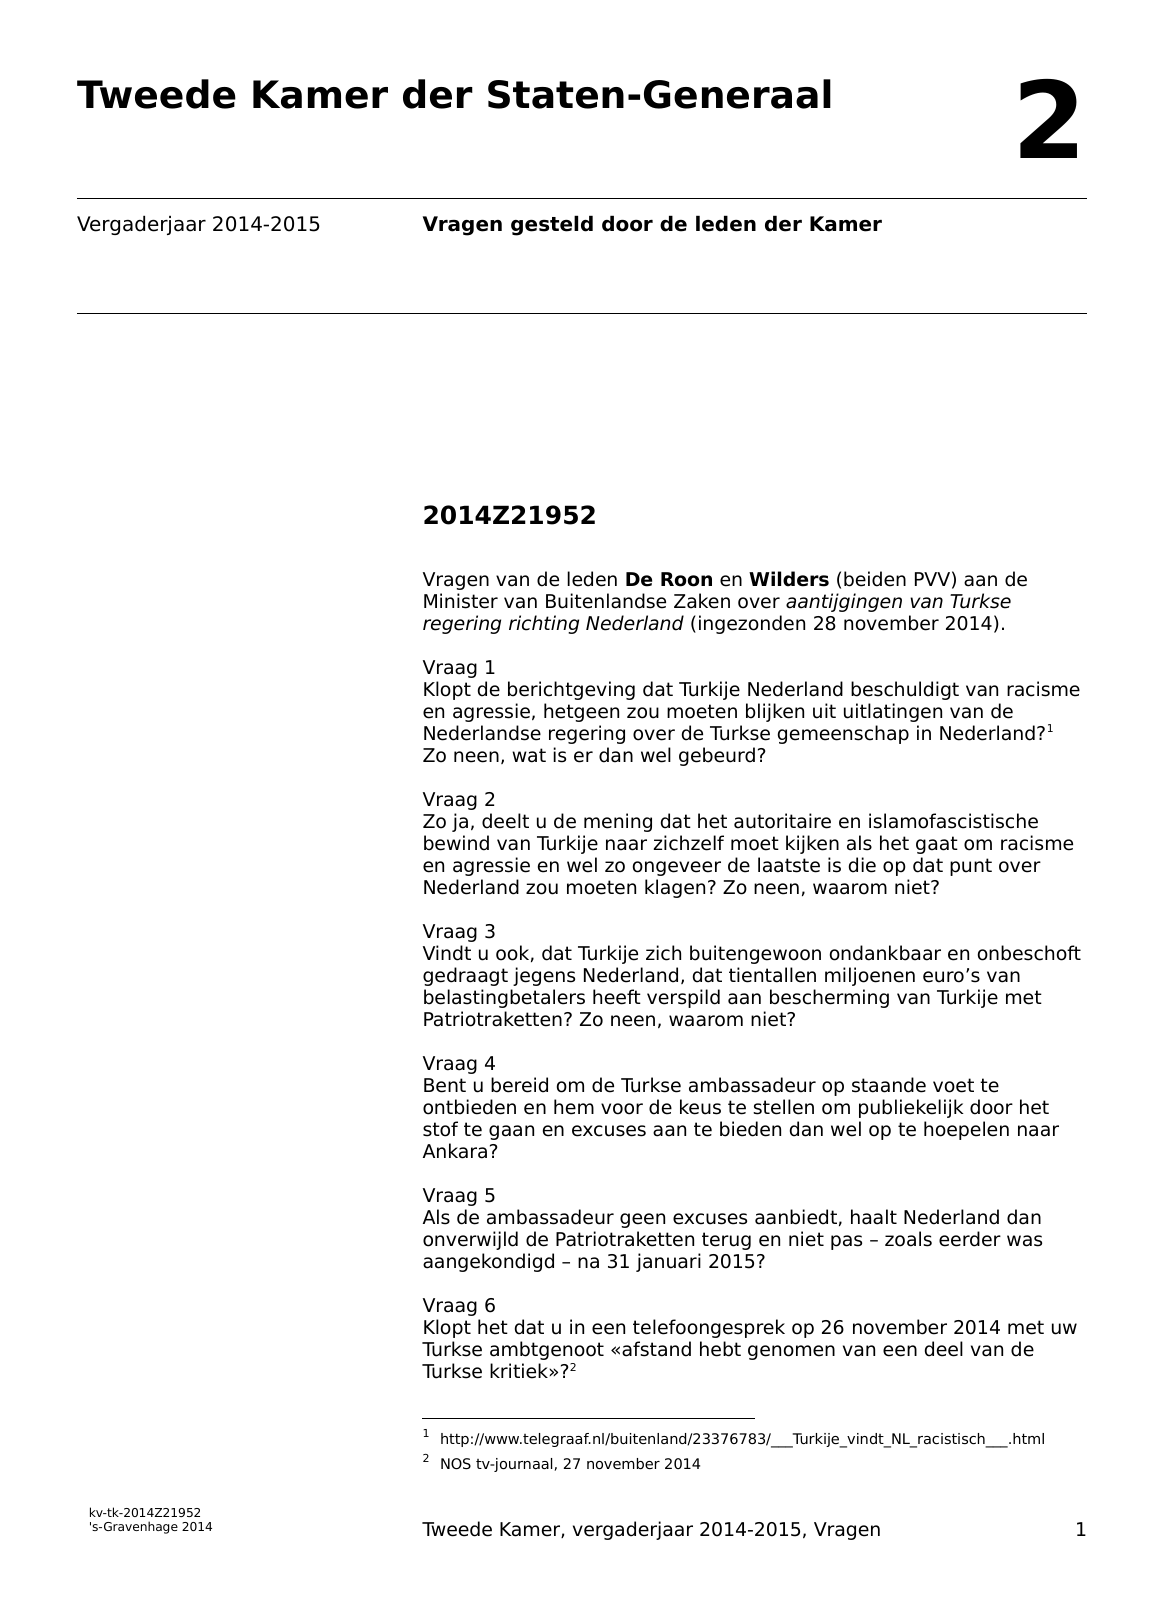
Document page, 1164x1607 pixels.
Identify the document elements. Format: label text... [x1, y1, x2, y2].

text Vraag 5 [422, 1185, 1087, 1207]
text Vraag 2 [422, 789, 1087, 811]
text http://www.telegraaf.nl/buitenland/23376783/___Turkije_vindt_NL_racistisch___.html [422, 1427, 1087, 1449]
table_cell Vragen gesteld door de leden der Kamer [422, 199, 1087, 313]
text Zo ja, deelt u de mening dat het autoritaire en islamofascistische bewind van Turkije naar zichzelf moet kijken als het gaat om racisme en agressie en wel zo ongeveer de laatste is die op dat punt over Nederland zou moeten klagen? Zo neen, waarom niet? [422, 811, 1087, 899]
text Vraag 1 [422, 657, 1087, 679]
text Vindt u ook, dat Turkije zich buitengewoon ondankbaar en onbeschoft gedraagt jegens Nederland, dat tientallen miljoenen euro’s van belastingbetalers heeft verspild aan bescherming van Turkije met Patriotraketten? Zo neen, waarom niet? [422, 943, 1087, 1031]
text Vraag 6 [422, 1295, 1087, 1317]
text Vraag 4 [422, 1053, 1087, 1075]
table_cell Vergaderjaar 2014-2015 [77, 199, 422, 313]
table_header Tweede Kamer der Staten-Generaal [77, 59, 886, 198]
text Vraag 3 [422, 921, 1087, 943]
text 's-Gravenhage 2014 [88, 1520, 323, 1534]
text Klopt de berichtgeving dat Turkije Nederland beschuldigt van racisme en agressie, hetgeen zou moeten blijken uit uitlatingen van de Nederlandse regering over de Turkse gemeenschap in Nederland? Zo neen, wat is er dan wel gebeurd? [422, 679, 1087, 767]
text kv-tk-2014Z21952 [88, 1506, 323, 1520]
text NOS tv-journaal, 27 november 2014 [422, 1452, 1087, 1474]
text 2014Z21952 [422, 501, 1087, 531]
text Vragen van de leden De Roon en Wilders (beiden PVV) aan de Minister van Buitenlandse Zaken over aantijgingen van Turkse regering richting Nederland (ingezonden 28 november 2014). [422, 569, 1087, 635]
text Bent u bereid om de Turkse ambassadeur op staande voet te ontbieden en hem voor de keus te stellen om publiekelijk door het stof te gaan en excuses aan te bieden dan wel op te hoepelen naar Ankara? [422, 1075, 1087, 1163]
text Klopt het dat u in een telefoongesprek op 26 november 2014 met uw Turkse ambtgenoot «afstand hebt genomen van een deel van de Turkse kritiek»? [422, 1317, 1087, 1383]
table_header 2 [886, 59, 1087, 198]
text Als de ambassadeur geen excuses aanbiedt, haalt Nederland dan onverwijld de Patriotraketten terug en niet pas – zoals eerder was aangekondigd – na 31 januari 2015? [422, 1207, 1087, 1273]
